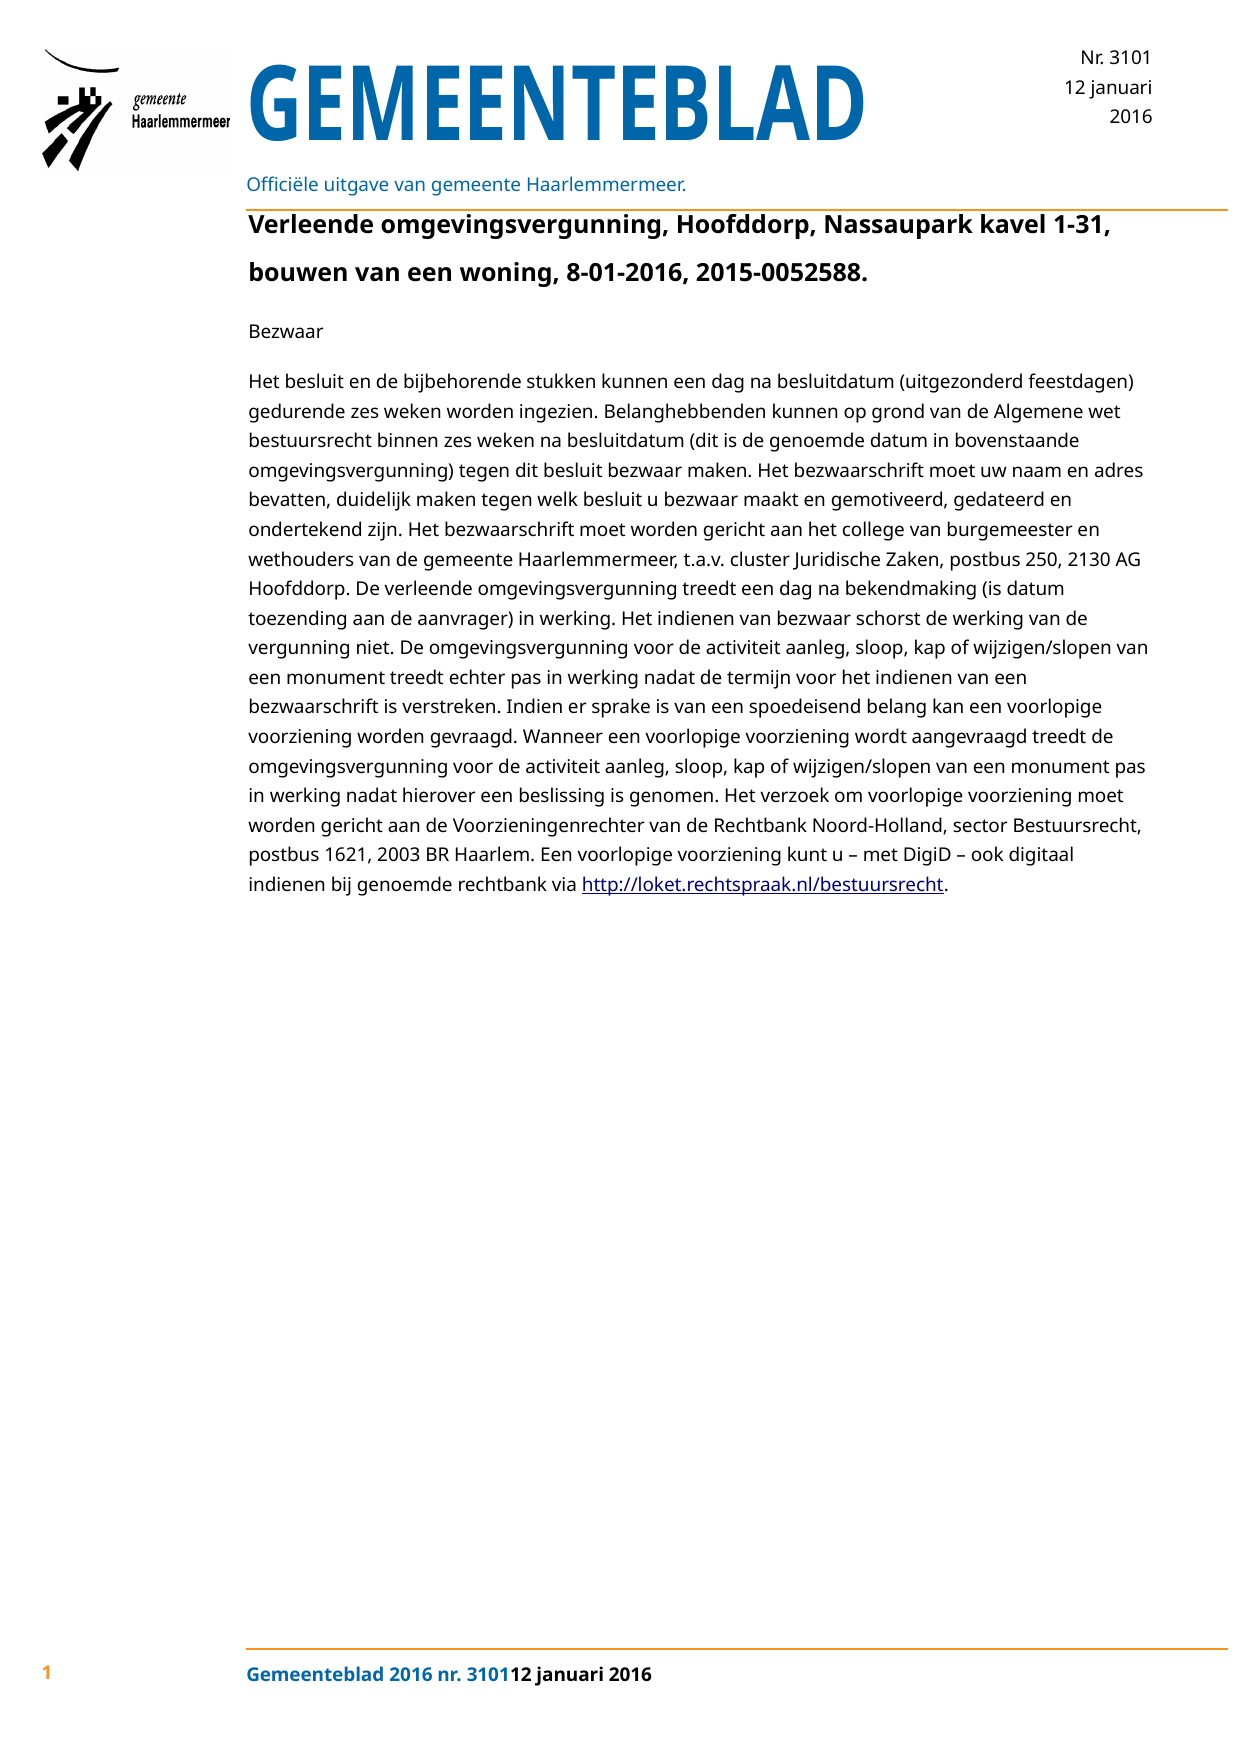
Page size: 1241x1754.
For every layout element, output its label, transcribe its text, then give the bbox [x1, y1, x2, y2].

text Verleende omgevingsvergunning, Hoofddorp, Nassaupark kavel 1-31, bouwen van een woning, 8-01-2016, 2015-0052588. [248, 211, 1152, 288]
picture [41, 47, 231, 172]
text Bezwaar [248, 318, 1152, 344]
text Het besluit en de bijbehorende stukken kunnen een dag na besluitdatum (uitgezonderd feestdagen) gedurende zes weken worden ingezien. Belanghebbenden kunnen op grond van de Algemene wet bestuursrecht binnen zes weken na besluitdatum (dit is de genoemde datum in bovenstaande omgevingsvergunning) tegen dit besluit bezwaar maken. Het bezwaarschrift moet uw naam en adres bevatten, duidelijk maken tegen welk besluit u bezwaar maakt en gemotiveerd, gedateerd en ondertekend zijn. Het bezwaarschrift moet worden gericht aan het college van burgemeester en wethouders van de gemeente Haarlemmermeer, t.a.v. cluster Juridische Zaken, postbus 250, 2130 AG Hoofddorp. De verleende omgevingsvergunning treedt een dag na bekendmaking (is datum toezending aan de aanvrager) in werking. Het indienen van bezwaar schorst de werking van de vergunning niet. De omgevingsvergunning voor de activiteit aanleg, sloop, kap of wijzigen/slopen van een monument treedt echter pas in werking nadat de termijn voor het indienen van een bezwaarschrift is verstreken. Indien er sprake is van een spoedeisend belang kan een voorlopige voorziening worden gevraagd. Wanneer een voorlopige voorziening wordt aangevraagd treedt de omgevingsvergunning voor de activiteit aanleg, sloop, kap of wijzigen/slopen van een monument pas in werking nadat hierover een beslissing is genomen. Het verzoek om voorlopige voorziening moet worden gericht aan de Voorzieningenrechter van de Rechtbank Noord-Holland, sector Bestuursrecht, postbus 1621, 2003 BR Haarlem. Een voorlopige voorziening kunt u – met DigiD – ook digitaal indienen bij genoemde rechtbank via http://loket.rechtspraak.nl/bestuursrecht. [248, 368, 1152, 897]
